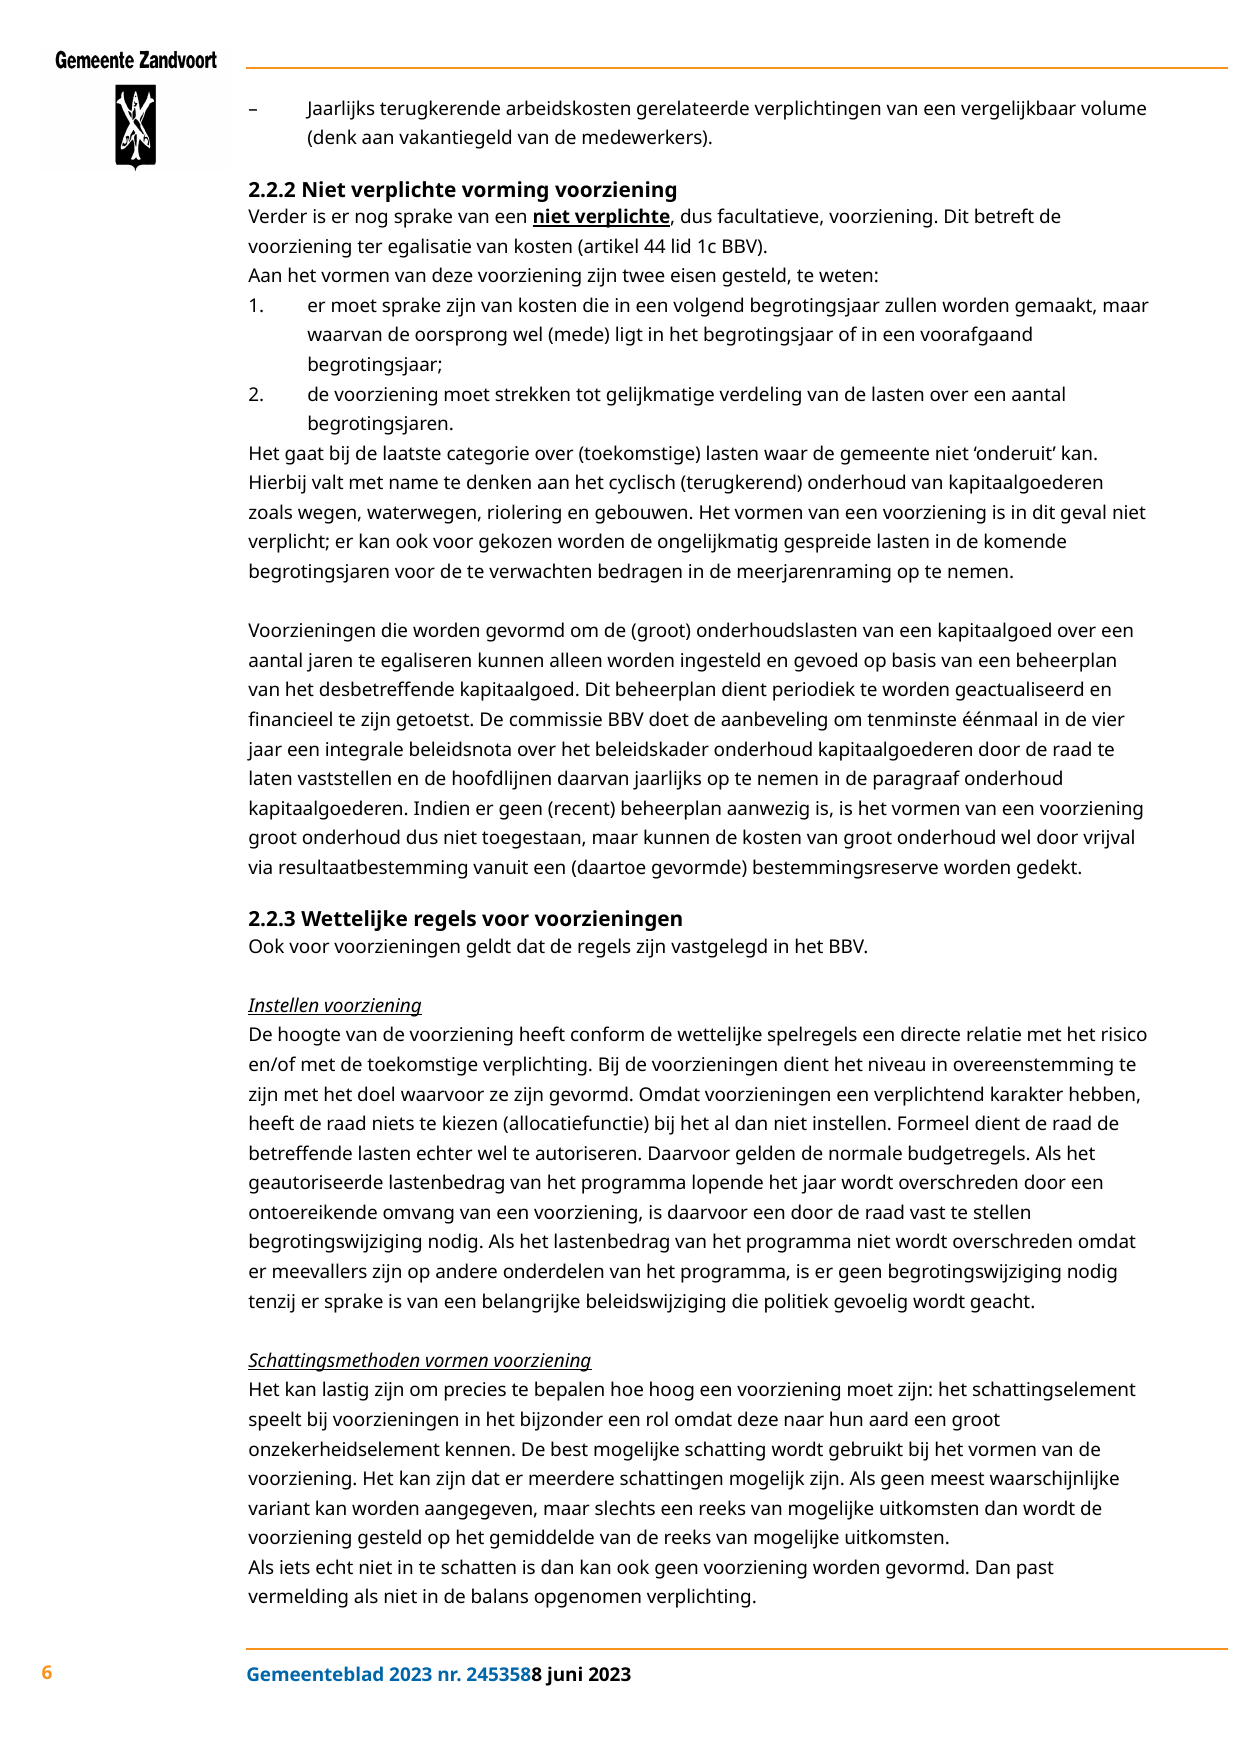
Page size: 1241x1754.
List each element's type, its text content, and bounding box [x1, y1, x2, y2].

text 2.2.3 Wettelijke regels voor voorzieningen [248, 904, 1152, 933]
text Verder is er nog sprake van een niet verplichte, dus facultatieve, voorziening. Dit betreft de voorziening ter egalisatie van kosten (artikel 44 lid 1c BBV). [248, 203, 1152, 258]
list de voorziening moet strekken tot gelijkmatige verdeling van de lasten over een aantal begrotingsjaren. [248, 381, 1152, 436]
picture [41, 47, 231, 172]
text Het kan lastig zijn om precies te bepalen hoe hoog een voorziening moet zijn: het schattingselement speelt bij voorzieningen in het bijzonder een rol omdat deze naar hun aard een groot onzekerheidselement kennen. De best mogelijke schatting wordt gebruikt bij het vormen van de voorziening. Het kan zijn dat er meerdere schattingen mogelijk zijn. Als geen meest waarschijnlijke variant kan worden aangegeven, maar slechts een reeks van mogelijke uitkomsten dan wordt de voorziening gesteld op het gemiddelde van de reeks van mogelijke uitkomsten. [248, 1377, 1152, 1550]
text Instellen voorziening [248, 992, 1152, 1018]
text Ook voor voorzieningen geldt dat de regels zijn vastgelegd in het BBV. [248, 933, 1152, 959]
text Aan het vormen van deze voorziening zijn twee eisen gesteld, te weten: [248, 262, 1152, 288]
text Het gaat bij de laatste categorie over (toekomstige) lasten waar de gemeente niet ‘onderuit’ kan. Hierbij valt met name te denken aan het cyclisch (terugkerend) onderhoud van kapitaalgoederen zoals wegen, waterwegen, riolering en gebouwen. Het vormen van een voorziening is in dit geval niet verplicht; er kan ook voor gekozen worden de ongelijkmatig gespreide lasten in de komende begrotingsjaren voor de te verwachten bedragen in de meerjarenraming op te nemen. [248, 440, 1152, 584]
text De hoogte van de voorziening heeft conform de wettelijke spelregels een directe relatie met het risico en/of met de toekomstige verplichting. Bij de voorzieningen dient het niveau in overeenstemming te zijn met het doel waarvoor ze zijn gevormd. Omdat voorzieningen een verplichtend karakter hebben, heeft de raad niets te kiezen (allocatiefunctie) bij het al dan niet instellen. Formeel dient de raad de betreffende lasten echter wel te autoriseren. Daarvoor gelden de normale budgetregels. Als het geautoriseerde lastenbedrag van het programma lopende het jaar wordt overschreden door een ontoereikende omvang van een voorziening, is daarvoor een door de raad vast te stellen begrotingswijziging nodig. Als het lastenbedrag van het programma niet wordt overschreden omdat er meevallers zijn op andere onderdelen van het programma, is er geen begrotingswijziging nodig tenzij er sprake is van een belangrijke beleidswijziging die politiek gevoelig wordt geacht. [248, 1022, 1152, 1314]
text 2.2.2 Niet verplichte vorming voorziening [248, 175, 1152, 203]
text Voorzieningen die worden gevormd om de (groot) onderhoudslasten van een kapitaalgoed over een aantal jaren te egaliseren kunnen alleen worden ingesteld en gevoed op basis van een beheerplan van het desbetreffende kapitaalgoed. Dit beheerplan dient periodiek te worden geactualiseerd en financieel te zijn getoetst. De commissie BBV doet de aanbeveling om tenminste éénmaal in de vier jaar een integrale beleidsnota over het beleidskader onderhoud kapitaalgoederen door de raad te laten vaststellen en de hoofdlijnen daarvan jaarlijks op te nemen in de paragraaf onderhoud kapitaalgoederen. Indien er geen (recent) beheerplan aanwezig is, is het vormen van een voorziening groot onderhoud dus niet toegestaan, maar kunnen de kosten van groot onderhoud wel door vrijval via resultaatbestemming vanuit een (daartoe gevormde) bestemmingsreserve worden gedekt. [248, 617, 1152, 880]
text Als iets echt niet in te schatten is dan kan ook geen voorziening worden gevormd. Dan past vermelding als niet in de balans opgenomen verplichting. [248, 1554, 1152, 1609]
list Jaarlijks terugkerende arbeidskosten gerelateerde verplichtingen van een vergelijkbaar volume (denk aan vakantiegeld van de medewerkers). [248, 95, 1152, 150]
text Schattingsmethoden vormen voorziening [248, 1347, 1152, 1373]
list er moet sprake zijn van kosten die in een volgend begrotingsjaar zullen worden gemaakt, maar waarvan de oorsprong wel (mede) ligt in het begrotingsjaar of in een voorafgaand begrotingsjaar; [248, 292, 1152, 377]
